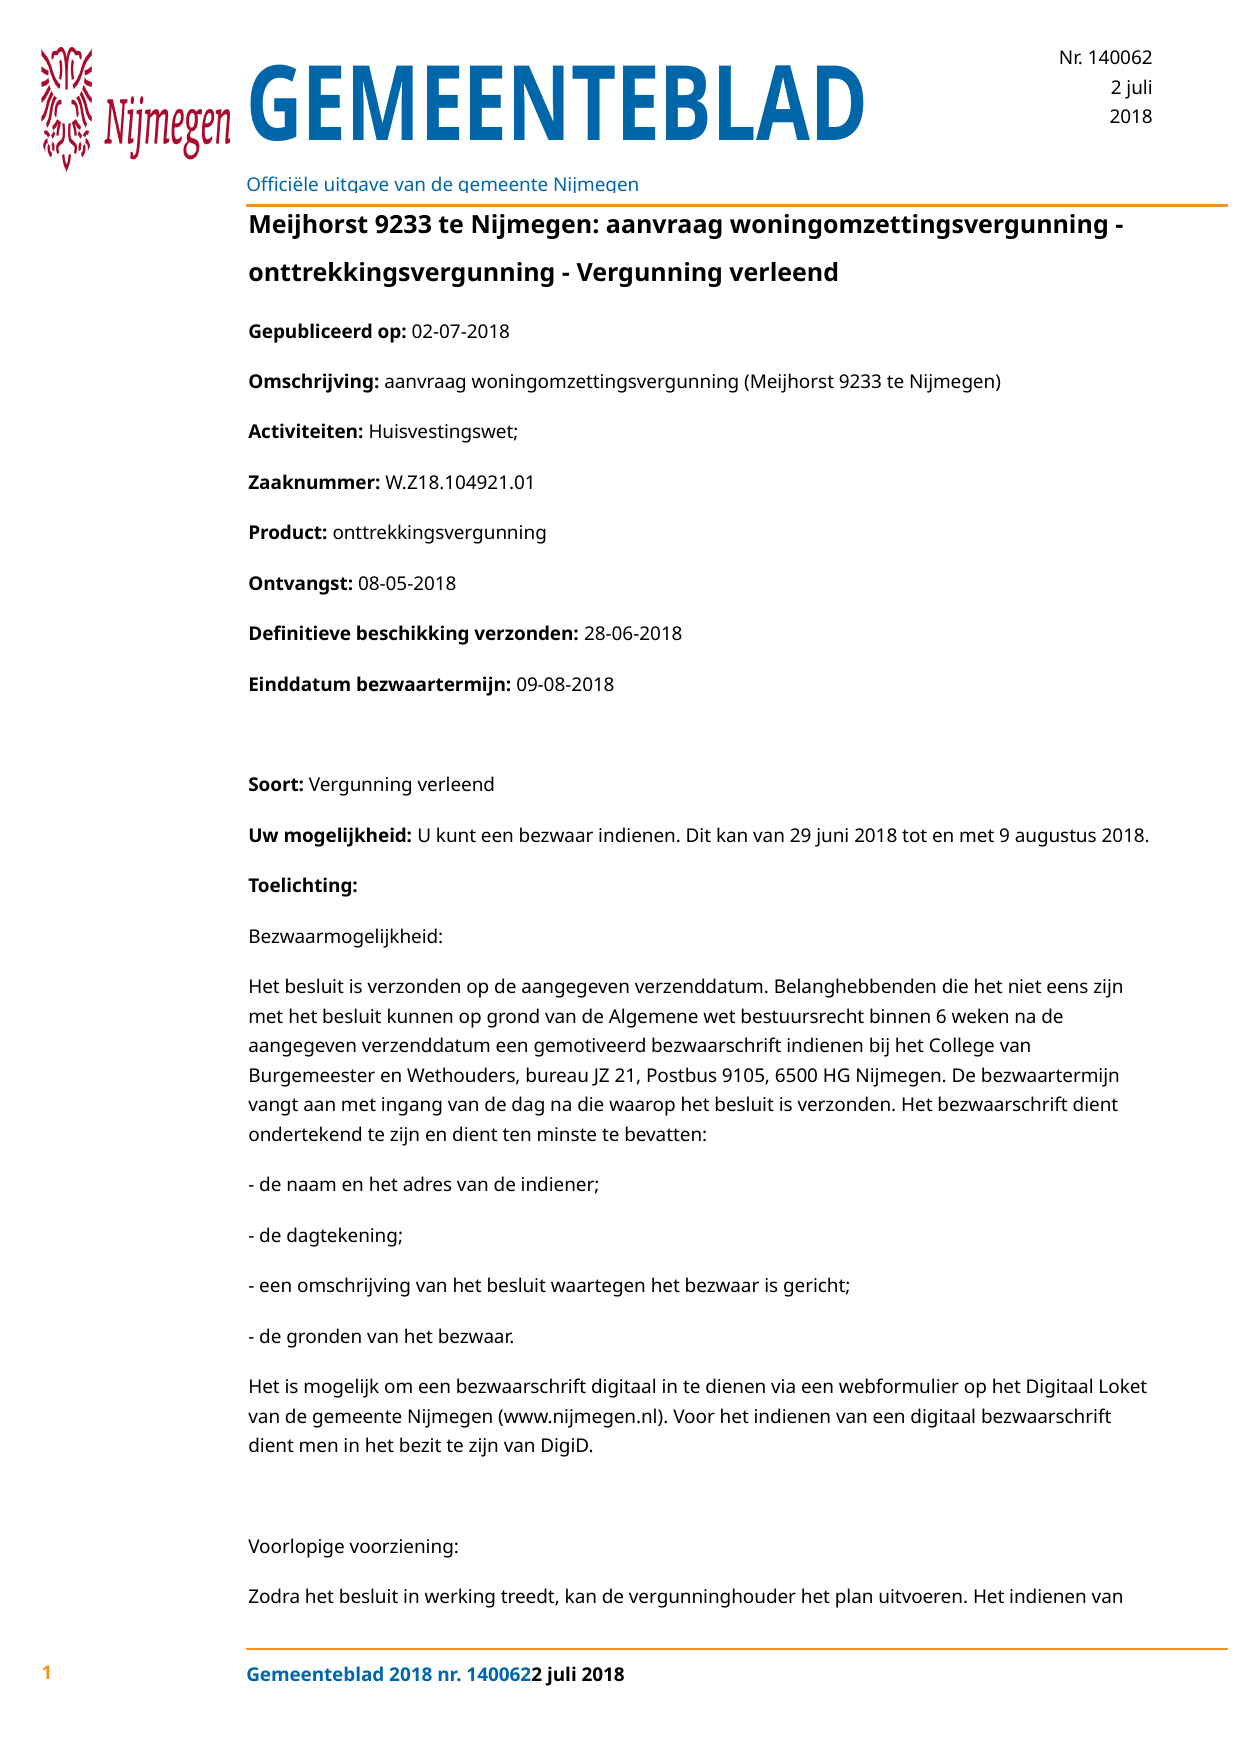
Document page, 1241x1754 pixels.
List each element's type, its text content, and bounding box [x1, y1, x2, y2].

text Voorlopige voorziening: [248, 1533, 1152, 1559]
text - de dagtekening; [248, 1222, 1152, 1248]
text Het besluit is verzonden op de aangegeven verzenddatum. Belanghebbenden die het niet eens zijn met het besluit kunnen op grond van de Algemene wet bestuursrecht binnen 6 weken na de aangegeven verzenddatum een gemotiveerd bezwaarschrift indienen bij het College van Burgemeester en Wethouders, bureau JZ 21, Postbus 9105, 6500 HG Nijmegen. De bezwaartermijn vangt aan met ingang van de dag na die waarop het besluit is verzonden. Het bezwaarschrift dient ondertekend te zijn en dient ten minste te bevatten: [248, 973, 1152, 1147]
text Gepubliceerd op: 02-07-2018 [248, 318, 1152, 344]
text Activiteiten: Huisvestingswet; [248, 419, 1152, 444]
text Zodra het besluit in werking treedt, kan de vergunninghouder het plan uitvoeren. Het indienen van [248, 1584, 1152, 1609]
text Meijhorst 9233 te Nijmegen: aanvraag woningomzettingsvergunning - onttrekkingsvergunning - Vergunning verleend [248, 207, 1152, 288]
text Zaaknummer: W.Z18.104921.01 [248, 469, 1152, 495]
text Omschrijving: aanvraag woningomzettingsvergunning (Meijhorst 9233 te Nijmegen) [248, 368, 1152, 394]
text Uw mogelijkheid: U kunt een bezwaar indienen. Dit kan van 29 juni 2018 tot en met 9 augustus 2018. [248, 822, 1152, 848]
text Bezwaarmogelijkheid: [248, 923, 1152, 949]
text - een omschrijving van het besluit waartegen het bezwaar is gericht; [248, 1272, 1152, 1298]
text Toelichting: [248, 872, 1152, 898]
text Het is mogelijk om een bezwaarschrift digitaal in te dienen via een webformulier op het Digitaal Loket van de gemeente Nijmegen (www.nijmegen.nl). Voor het indienen van een digitaal bezwaarschrift dient men in het bezit te zijn van DigiD. [248, 1373, 1152, 1458]
text Definitieve beschikking verzonden: 28-06-2018 [248, 620, 1152, 646]
text Soort: Vergunning verleend [248, 772, 1152, 797]
text - de naam en het adres van de indiener; [248, 1172, 1152, 1197]
text - de gronden van het bezwaar. [248, 1323, 1152, 1349]
picture [41, 47, 231, 172]
text Product: onttrekkingsvergunning [248, 519, 1152, 545]
text Einddatum bezwaartermijn: 09-08-2018 [248, 671, 1152, 697]
text Ontvangst: 08-05-2018 [248, 570, 1152, 596]
